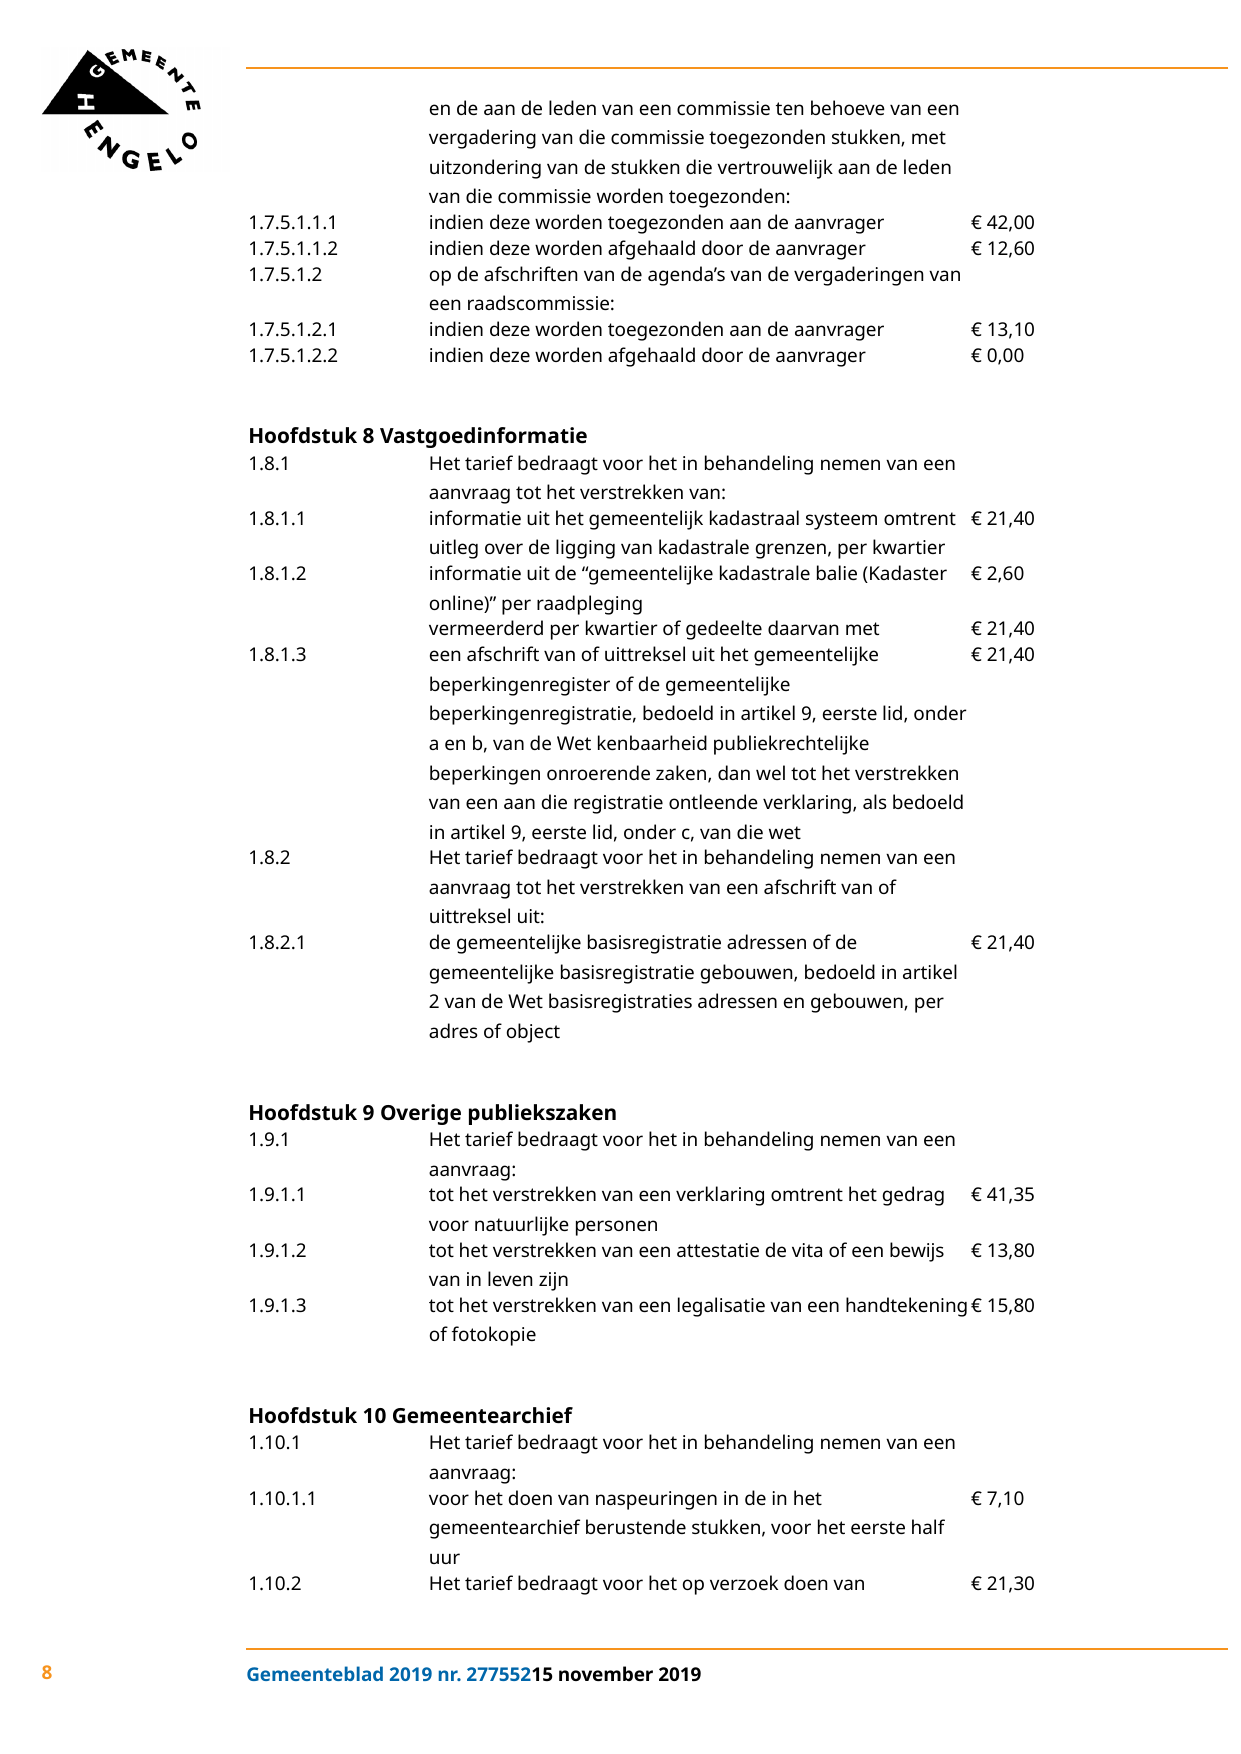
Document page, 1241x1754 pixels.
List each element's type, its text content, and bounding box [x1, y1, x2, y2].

table_cell 1.8.2 [248, 845, 429, 929]
table_cell Het tarief bedraagt voor het in behandeling nemen van een aanvraag tot het verstrekken van een afschrift van of uittreksel uit: [429, 845, 971, 929]
table_cell 1.9.1.3 [248, 1292, 429, 1347]
table_cell en de aan de leden van een commissie ten behoeve van een vergadering van die commissie toegezonden stukken, met uitzondering van de stukken die vertrouwelijk aan de leden van die commissie worden toegezonden: [429, 95, 971, 209]
table_header [971, 1126, 1152, 1181]
table_cell indien deze worden afgehaald door de aanvrager [429, 235, 971, 261]
table_cell € 21,40 [971, 641, 1152, 844]
table_cell [248, 616, 429, 641]
table_header [971, 1430, 1152, 1485]
table_cell 1.8.1.1 [248, 505, 429, 560]
table_cell € 2,60 [971, 560, 1152, 616]
table_header 1.9.1 [248, 1126, 429, 1181]
table_cell 1.7.5.1.2 [248, 261, 429, 316]
table_cell € 15,80 [971, 1292, 1152, 1347]
table_cell [971, 845, 1152, 929]
table_cell € 7,10 [971, 1485, 1152, 1570]
table_cell tot het verstrekken van een verklaring omtrent het gedrag voor natuurlijke personen [429, 1181, 971, 1237]
table_cell € 21,40 [971, 930, 1152, 1044]
table_cell € 21,30 [971, 1570, 1152, 1596]
text Hoofdstuk 8 Vastgoedinformatie [248, 421, 1152, 449]
table_cell € 13,80 [971, 1237, 1152, 1292]
table_cell indien deze worden toegezonden aan de aanvrager [429, 316, 971, 342]
table_header Het tarief bedraagt voor het in behandeling nemen van een aanvraag: [429, 1430, 971, 1485]
table_cell € 21,40 [971, 505, 1152, 560]
table_cell een afschrift van of uittreksel uit het gemeentelijke beperkingenregister of de gemeentelijke beperkingenregistratie, bedoeld in artikel 9, eerste lid, onder a en b, van de Wet kenbaarheid publiekrechtelijke beperkingen onroerende zaken, dan wel tot het verstrekken van een aan die registratie ontleende verklaring, als bedoeld in artikel 9, eerste lid, onder c, van die wet [429, 641, 971, 844]
table_cell 1.7.5.1.2.1 [248, 316, 429, 342]
table_cell tot het verstrekken van een legalisatie van een handtekening of fotokopie [429, 1292, 971, 1347]
table_cell 1.8.1.2 [248, 560, 429, 616]
table_cell informatie uit het gemeentelijk kadastraal systeem omtrent uitleg over de ligging van kadastrale grenzen, per kwartier [429, 505, 971, 560]
table_cell indien deze worden toegezonden aan de aanvrager [429, 209, 971, 235]
text Hoofdstuk 10 Gemeentearchief [248, 1401, 1152, 1429]
table_cell 1.7.5.1.1.2 [248, 235, 429, 261]
table_cell 1.7.5.1.2.2 [248, 342, 429, 367]
table_header 1.8.1 [248, 450, 429, 505]
table_header Het tarief bedraagt voor het in behandeling nemen van een aanvraag: [429, 1126, 971, 1181]
text Hoofdstuk 9 Overige publiekszaken [248, 1098, 1152, 1126]
table_cell op de afschriften van de agenda’s van de vergaderingen van een raadscommissie: [429, 261, 971, 316]
table_cell € 13,10 [971, 316, 1152, 342]
table_cell [248, 95, 429, 209]
table_cell € 42,00 [971, 209, 1152, 235]
table_cell € 41,35 [971, 1181, 1152, 1237]
table_cell tot het verstrekken van een attestatie de vita of een bewijs van in leven zijn [429, 1237, 971, 1292]
table_cell 1.7.5.1.1.1 [248, 209, 429, 235]
table_cell 1.8.1.3 [248, 641, 429, 844]
table_cell indien deze worden afgehaald door de aanvrager [429, 342, 971, 367]
table_cell 1.8.2.1 [248, 930, 429, 1044]
table_cell € 0,00 [971, 342, 1152, 367]
table_header [971, 450, 1152, 505]
table_cell 1.9.1.2 [248, 1237, 429, 1292]
table_cell voor het doen van naspeuringen in de in het gemeentearchief berustende stukken, voor het eerste half uur [429, 1485, 971, 1570]
table_cell 1.9.1.1 [248, 1181, 429, 1237]
table_cell [971, 261, 1152, 316]
table_cell de gemeentelijke basisregistratie adressen of de gemeentelijke basisregistratie gebouwen, bedoeld in artikel 2 van de Wet basisregistraties adressen en gebouwen, per adres of object [429, 930, 971, 1044]
table_cell € 12,60 [971, 235, 1152, 261]
table_cell € 21,40 [971, 616, 1152, 641]
table_cell 1.10.1.1 [248, 1485, 429, 1570]
table_header Het tarief bedraagt voor het in behandeling nemen van een aanvraag tot het verstrekken van: [429, 450, 971, 505]
table_cell Het tarief bedraagt voor het op verzoek doen van [429, 1570, 971, 1596]
table_cell 1.10.2 [248, 1570, 429, 1596]
table_cell informatie uit de “gemeentelijke kadastrale balie (Kadaster online)” per raadpleging [429, 560, 971, 616]
table_cell [971, 95, 1152, 209]
picture [41, 47, 231, 172]
table_cell vermeerderd per kwartier of gedeelte daarvan met [429, 616, 971, 641]
table_header 1.10.1 [248, 1430, 429, 1485]
